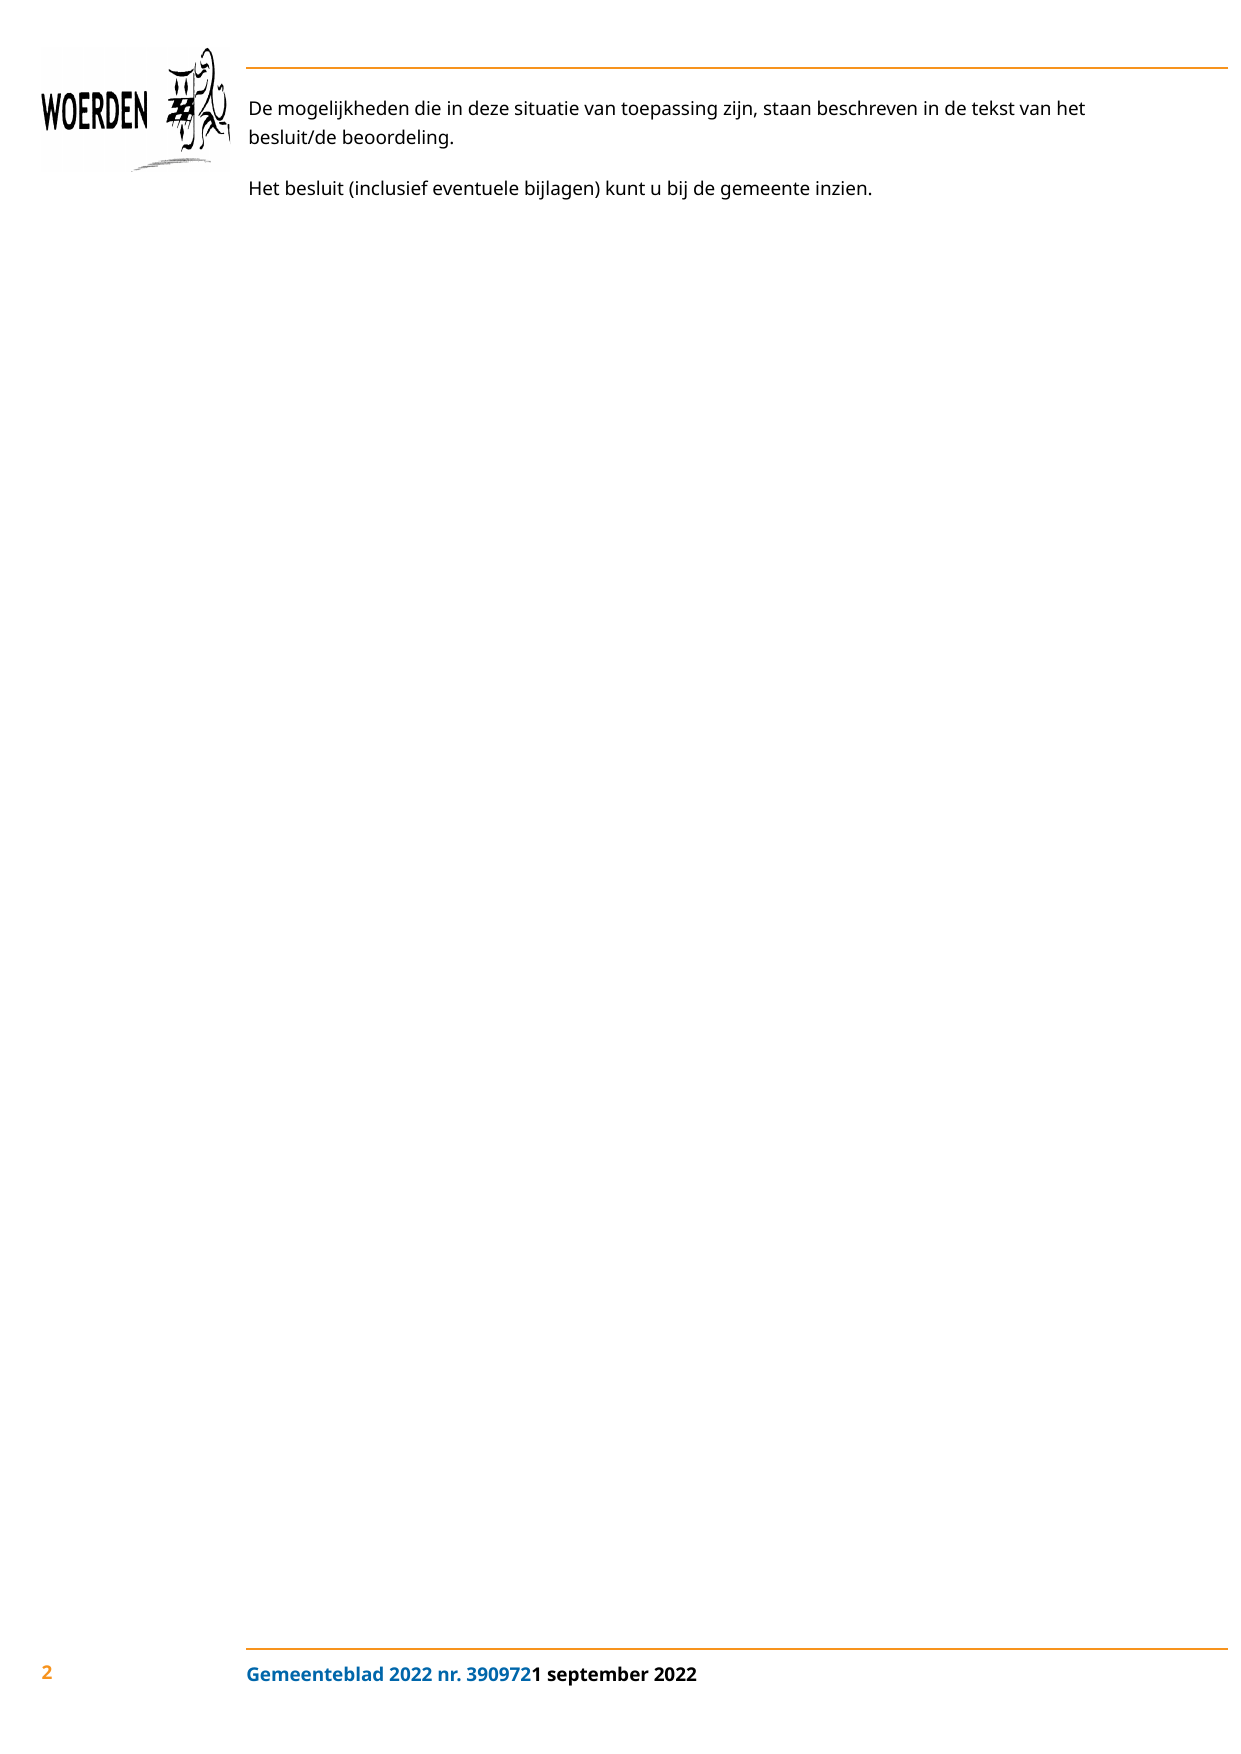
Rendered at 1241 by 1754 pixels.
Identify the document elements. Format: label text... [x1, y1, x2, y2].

text De mogelijkheden die in deze situatie van toepassing zijn, staan beschreven in de tekst van het besluit/de beoordeling. [248, 95, 1152, 150]
text Het besluit (inclusief eventuele bijlagen) kunt u bij de gemeente inzien. [248, 175, 1152, 201]
picture [41, 47, 231, 172]
